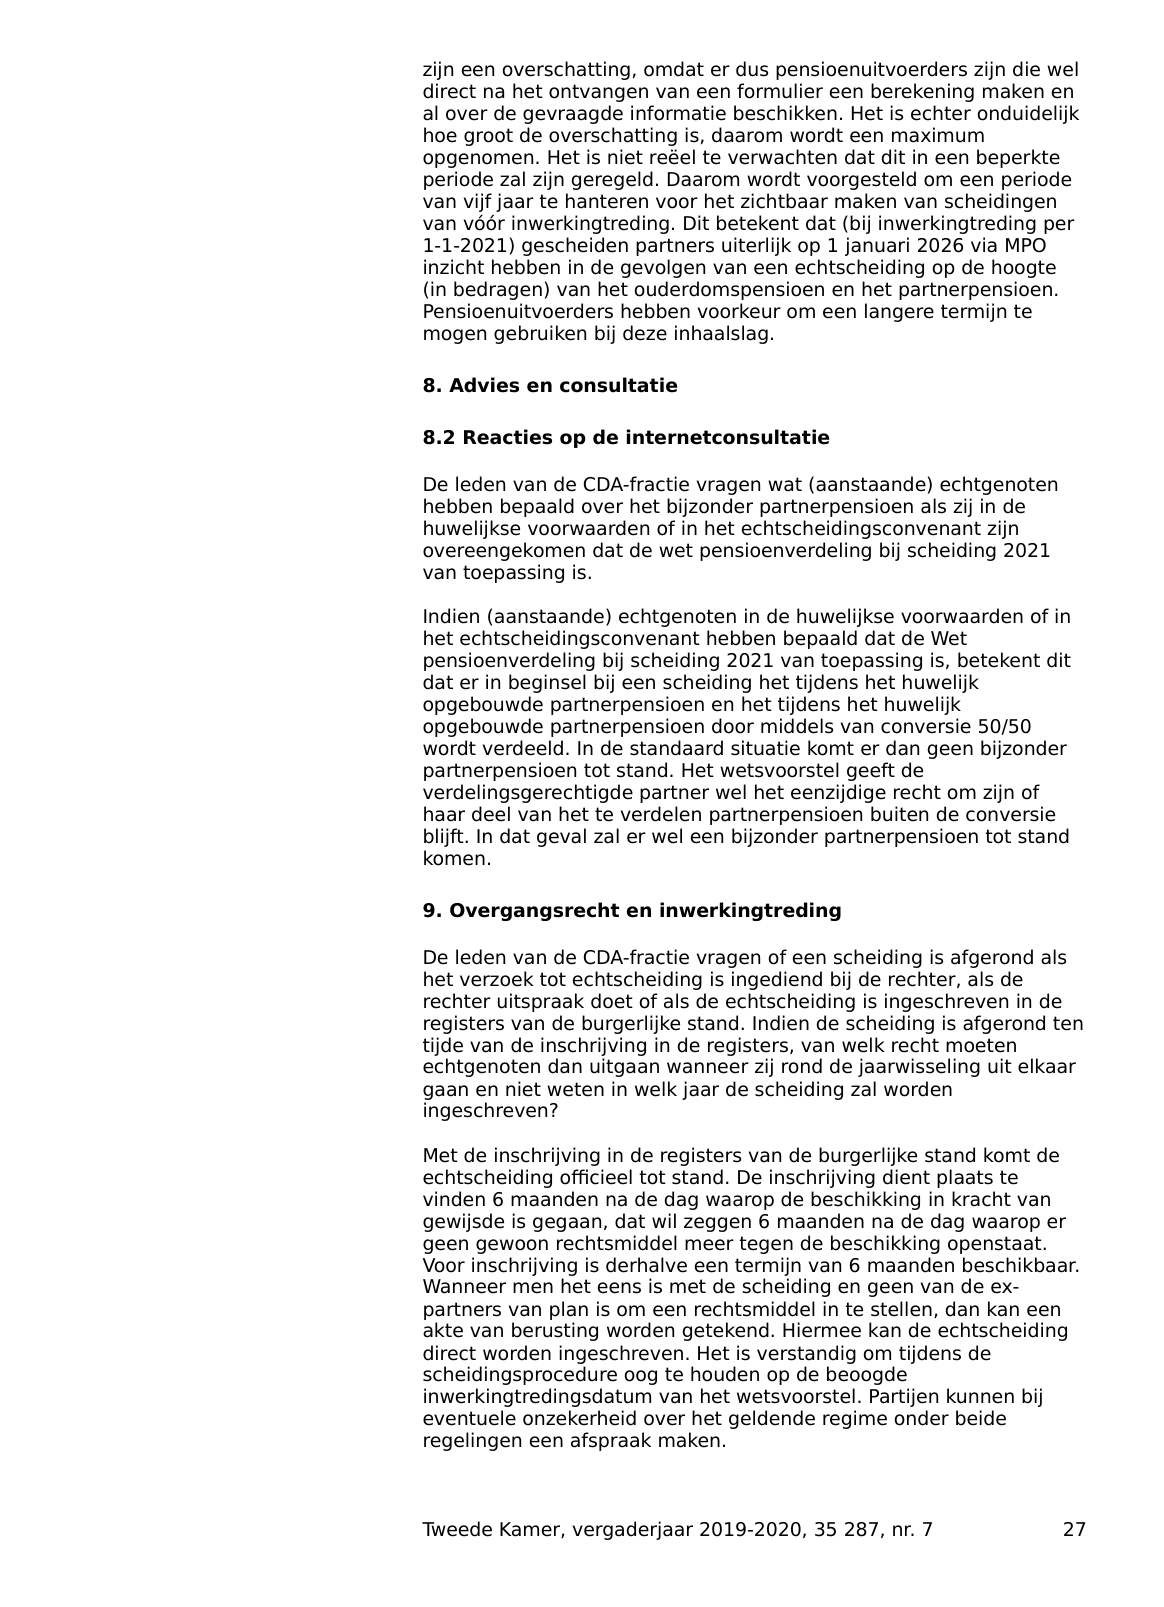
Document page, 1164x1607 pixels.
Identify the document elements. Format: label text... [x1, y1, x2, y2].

text Indien (aanstaande) echtgenoten in de huwelijkse voorwaarden of in het echtscheidingsconvenant hebben bepaald dat de Wet pensioenverdeling bij scheiding 2021 van toepassing is, betekent dit dat er in beginsel bij een scheiding het tijdens het huwelijk opgebouwde partnerpensioen en het tijdens het huwelijk opgebouwde partnerpensioen door middels van conversie 50/50 wordt verdeeld. In de standaard situatie komt er dan geen bijzonder partnerpensioen tot stand. Het wetsvoorstel geeft de verdelingsgerechtigde partner wel het eenzijdige recht om zijn of haar deel van het te verdelen partnerpensioen buiten de conversie blijft. In dat geval zal er wel een bijzonder partnerpensioen tot stand komen. [422, 606, 1087, 869]
text Met de inschrijving in de registers van de burgerlijke stand komt de echtscheiding officieel tot stand. De inschrijving dient plaats te vinden 6 maanden na de dag waarop de beschikking in kracht van gewijsde is gegaan, dat wil zeggen 6 maanden na de dag waarop er geen gewoon rechtsmiddel meer tegen de beschikking openstaat. Voor inschrijving is derhalve een termijn van 6 maanden beschikbaar. Wanneer men het eens is met de scheiding en geen van de ex-partners van plan is om een rechtsmiddel in te stellen, dan kan een akte van berusting worden getekend. Hiermee kan de echtscheiding direct worden ingeschreven. Het is verstandig om tijdens de scheidingsprocedure oog te houden op de beoogde inwerkingtredingsdatum van het wetsvoorstel. Partijen kunnen bij eventuele onzekerheid over het geldende regime onder beide regelingen een afspraak maken. [422, 1144, 1087, 1452]
text zijn een overschatting, omdat er dus pensioenuitvoerders zijn die wel direct na het ontvangen van een formulier een berekening maken en al over de gevraagde informatie beschikken. Het is echter onduidelijk hoe groot de overschatting is, daarom wordt een maximum opgenomen. Het is niet reëel te verwachten dat dit in een beperkte periode zal zijn geregeld. Daarom wordt voorgesteld om een periode van vijf jaar te hanteren voor het zichtbaar maken van scheidingen van vóór inwerkingtreding. Dit betekent dat (bij inwerkingtreding per 1-1-2021) gescheiden partners uiterlijk op 1 januari 2026 via MPO inzicht hebben in de gevolgen van een echtscheiding op de hoogte (in bedragen) van het ouderdomspensioen en het partnerpensioen. Pensioenuitvoerders hebben voorkeur om een langere termijn te mogen gebruiken bij deze inhaalslag. [422, 59, 1087, 345]
subtitle 8.2 Reacties op de internetconsultatie [422, 427, 1087, 449]
text De leden van de CDA-fractie vragen wat (aanstaande) echtgenoten hebben bepaald over het bijzonder partnerpensioen als zij in de huwelijkse voorwaarden of in het echtscheidingsconvenant zijn overeengekomen dat de wet pensioenverdeling bij scheiding 2021 van toepassing is. [422, 474, 1087, 584]
text De leden van de CDA-fractie vragen of een scheiding is afgerond als het verzoek tot echtscheiding is ingediend bij de rechter, als de rechter uitspraak doet of als de echtscheiding is ingeschreven in de registers van de burgerlijke stand. Indien de scheiding is afgerond ten tijde van de inschrijving in de registers, van welk recht moeten echtgenoten dan uitgaan wanneer zij rond de jaarwisseling uit elkaar gaan en niet weten in welk jaar de scheiding zal worden ingeschreven? [422, 947, 1087, 1122]
subtitle 8. Advies en consultatie [422, 375, 1087, 397]
subtitle 9. Overgangsrecht en inwerkingtreding [422, 899, 1087, 922]
